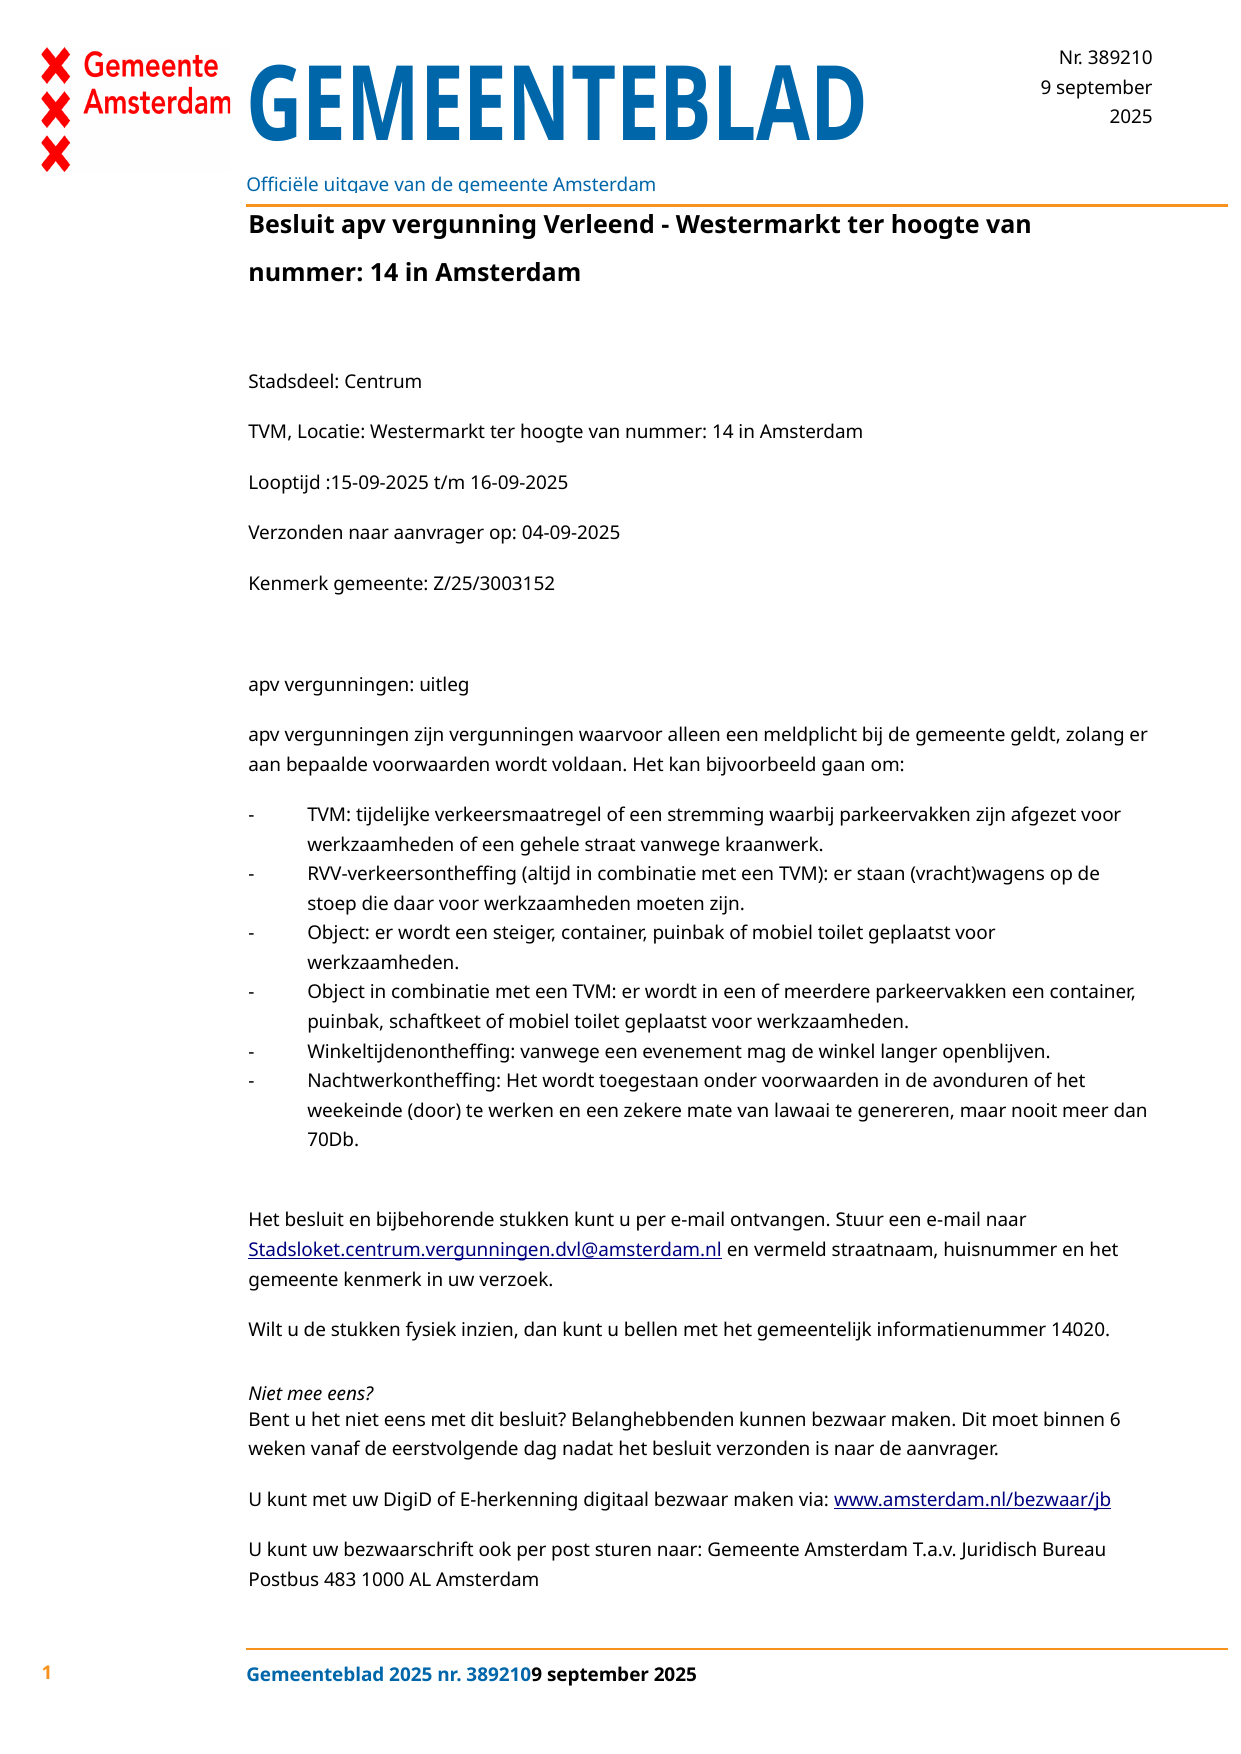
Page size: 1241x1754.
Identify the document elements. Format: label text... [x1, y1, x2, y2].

list TVM: tijdelijke verkeersmaatregel of een stremming waarbij parkeervakken zijn afgezet voor werkzaamheden of een gehele straat vanwege kraanwerk. [248, 801, 1152, 857]
text TVM, Locatie: Westermarkt ter hoogte van nummer: 14 in Amsterdam [248, 419, 1152, 444]
list Object: er wordt een steiger, container, puinbak of mobiel toilet geplaatst voor werkzaamheden. [248, 919, 1152, 975]
text Verzonden naar aanvrager op: 04-09-2025 [248, 519, 1152, 545]
text Wilt u de stukken fysiek inzien, dan kunt u bellen met het gemeentelijk informatienummer 14020. [248, 1316, 1152, 1342]
text U kunt uw bezwaarschrift ook per post sturen naar: Gemeente Amsterdam T.a.v. Juridisch Bureau Postbus 483 1000 AL Amsterdam [248, 1536, 1152, 1592]
text Bent u het niet eens met dit besluit? Belanghebbenden kunnen bezwaar maken. Dit moet binnen 6 weken vanaf de eerstvolgende dag nadat het besluit verzonden is naar de aanvrager. [248, 1406, 1152, 1461]
text apv vergunningen zijn vergunningen waarvoor alleen een meldplicht bij de gemeente geldt, zolang er aan bepaalde voorwaarden wordt voldaan. Het kan bijvoorbeeld gaan om: [248, 721, 1152, 777]
text Besluit apv vergunning Verleend - Westermarkt ter hoogte van nummer: 14 in Amsterdam [248, 207, 1152, 288]
list RVV-verkeersontheffing (altijd in combinatie met een TVM): er staan (vracht)wagens op de stoep die daar voor werkzaamheden moeten zijn. [248, 860, 1152, 916]
text Looptijd :15-09-2025 t/m 16-09-2025 [248, 469, 1152, 495]
list Object in combinatie met een TVM: er wordt in een of meerdere parkeervakken een container, puinbak, schaftkeet of mobiel toilet geplaatst voor werkzaamheden. [248, 979, 1152, 1034]
text U kunt met uw DigiD of E-herkenning digitaal bezwaar maken via: www.amsterdam.nl/bezwaar/jb [248, 1486, 1152, 1512]
text Kenmerk gemeente: Z/25/3003152 [248, 570, 1152, 596]
text Het besluit en bijbehorende stukken kunt u per e-mail ontvangen. Stuur een e-mail naar Stadsloket.centrum.vergunningen.dvl@amsterdam.nl en vermeld straatnaam, huisnummer en het gemeente kenmerk in uw verzoek. [248, 1207, 1152, 1292]
text apv vergunningen: uitleg [248, 671, 1152, 697]
list Nachtwerkontheffing: Het wordt toegestaan onder voorwaarden in de avonduren of het weekeinde (door) te werken en een zekere mate van lawaai te genereren, maar nooit meer dan 70Db. [248, 1067, 1152, 1152]
text Niet mee eens? [248, 1380, 1152, 1406]
picture [41, 47, 231, 172]
text Stadsdeel: Centrum [248, 368, 1152, 394]
list Winkeltijdenontheffing: vanwege een evenement mag de winkel langer openblijven. [248, 1038, 1152, 1064]
